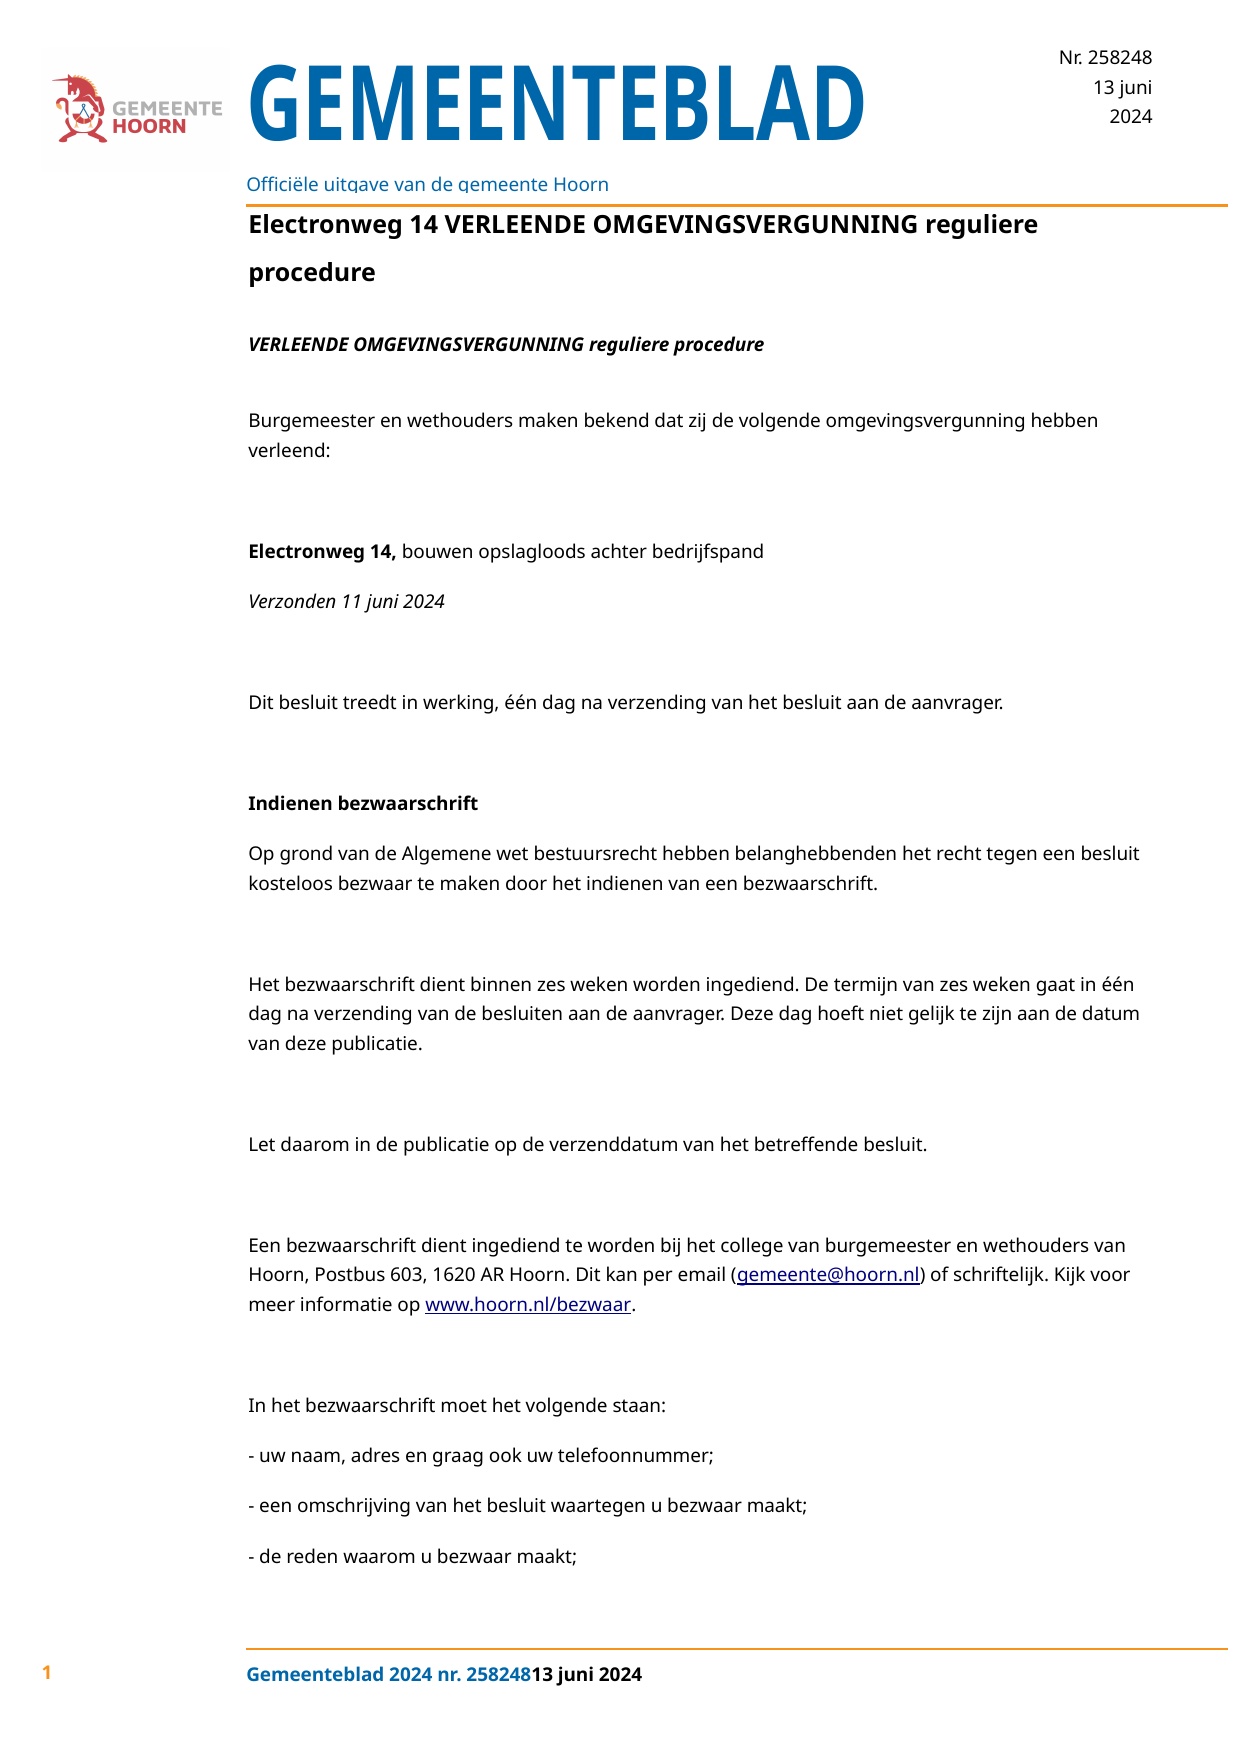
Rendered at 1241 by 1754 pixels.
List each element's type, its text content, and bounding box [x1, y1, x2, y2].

picture [41, 47, 231, 172]
text - een omschrijving van het besluit waartegen u bezwaar maakt; [248, 1493, 1152, 1518]
text Let daarom in de publicatie op de verzenddatum van het betreffende besluit. [248, 1131, 1152, 1157]
text Burgemeester en wethouders maken bekend dat zij de volgende omgevingsvergunning hebben verleend: [248, 408, 1152, 463]
text VERLEENDE OMGEVINGSVERGUNNING reguliere procedure [248, 331, 1152, 357]
text Op grond van de Algemene wet bestuursrecht hebben belanghebbenden het recht tegen een besluit kosteloos bezwaar te maken door het indienen van een bezwaarschrift. [248, 841, 1152, 896]
text - de reden waarom u bezwaar maakt; [248, 1543, 1152, 1569]
text In het bezwaarschrift moet het volgende staan: [248, 1392, 1152, 1417]
text Een bezwaarschrift dient ingediend te worden bij het college van burgemeester en wethouders van Hoorn, Postbus 603, 1620 AR Hoorn. Dit kan per email (gemeente@hoorn.nl) of schriftelijk. Kijk voor meer informatie op www.hoorn.nl/bezwaar. [248, 1232, 1152, 1317]
text Dit besluit treedt in werking, één dag na verzending van het besluit aan de aanvrager. [248, 689, 1152, 715]
text - uw naam, adres en graag ook uw telefoonnummer; [248, 1442, 1152, 1468]
text Electronweg 14, bouwen opslagloods achter bedrijfspand [248, 538, 1152, 564]
text Indienen bezwaarschrift [248, 790, 1152, 816]
text Verzonden 11 juni 2024 [248, 588, 1152, 614]
text Het bezwaarschrift dient binnen zes weken worden ingediend. De termijn van zes weken gaat in één dag na verzending van de besluiten aan de aanvrager. Deze dag hoeft niet gelijk te zijn aan de datum van deze publicatie. [248, 971, 1152, 1056]
text Electronweg 14 VERLEENDE OMGEVINGSVERGUNNING reguliere procedure [248, 207, 1152, 288]
